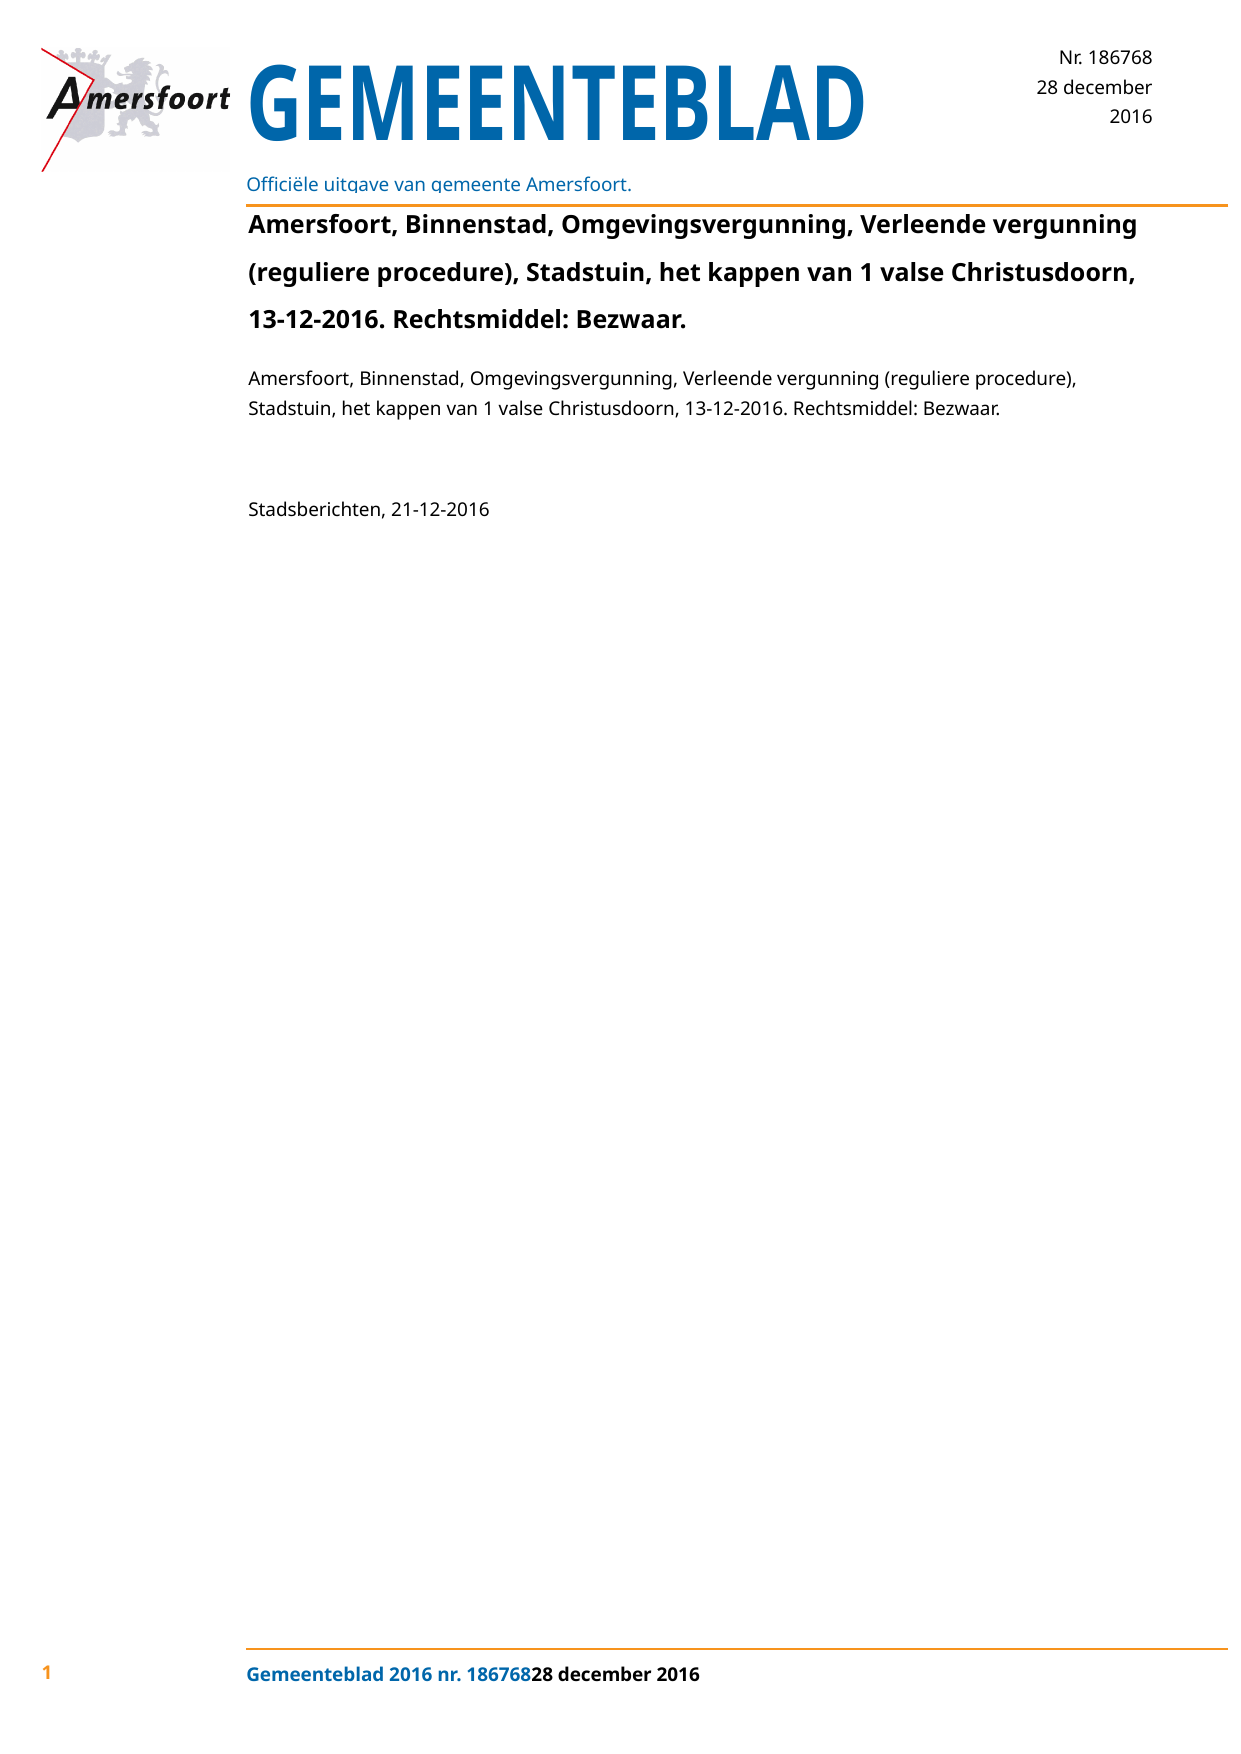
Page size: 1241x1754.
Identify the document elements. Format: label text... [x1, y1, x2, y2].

text Amersfoort, Binnenstad, Omgevingsvergunning, Verleende vergunning (reguliere procedure), Stadstuin, het kappen van 1 valse Christusdoorn, 13-12-2016. Rechtsmiddel: Bezwaar. [248, 366, 1152, 421]
text Stadsberichten, 21-12-2016 [248, 496, 1152, 522]
text Amersfoort, Binnenstad, Omgevingsvergunning, Verleende vergunning (reguliere procedure), Stadstuin, het kappen van 1 valse Christusdoorn, 13-12-2016. Rechtsmiddel: Bezwaar. [248, 207, 1152, 336]
picture [41, 47, 231, 172]
